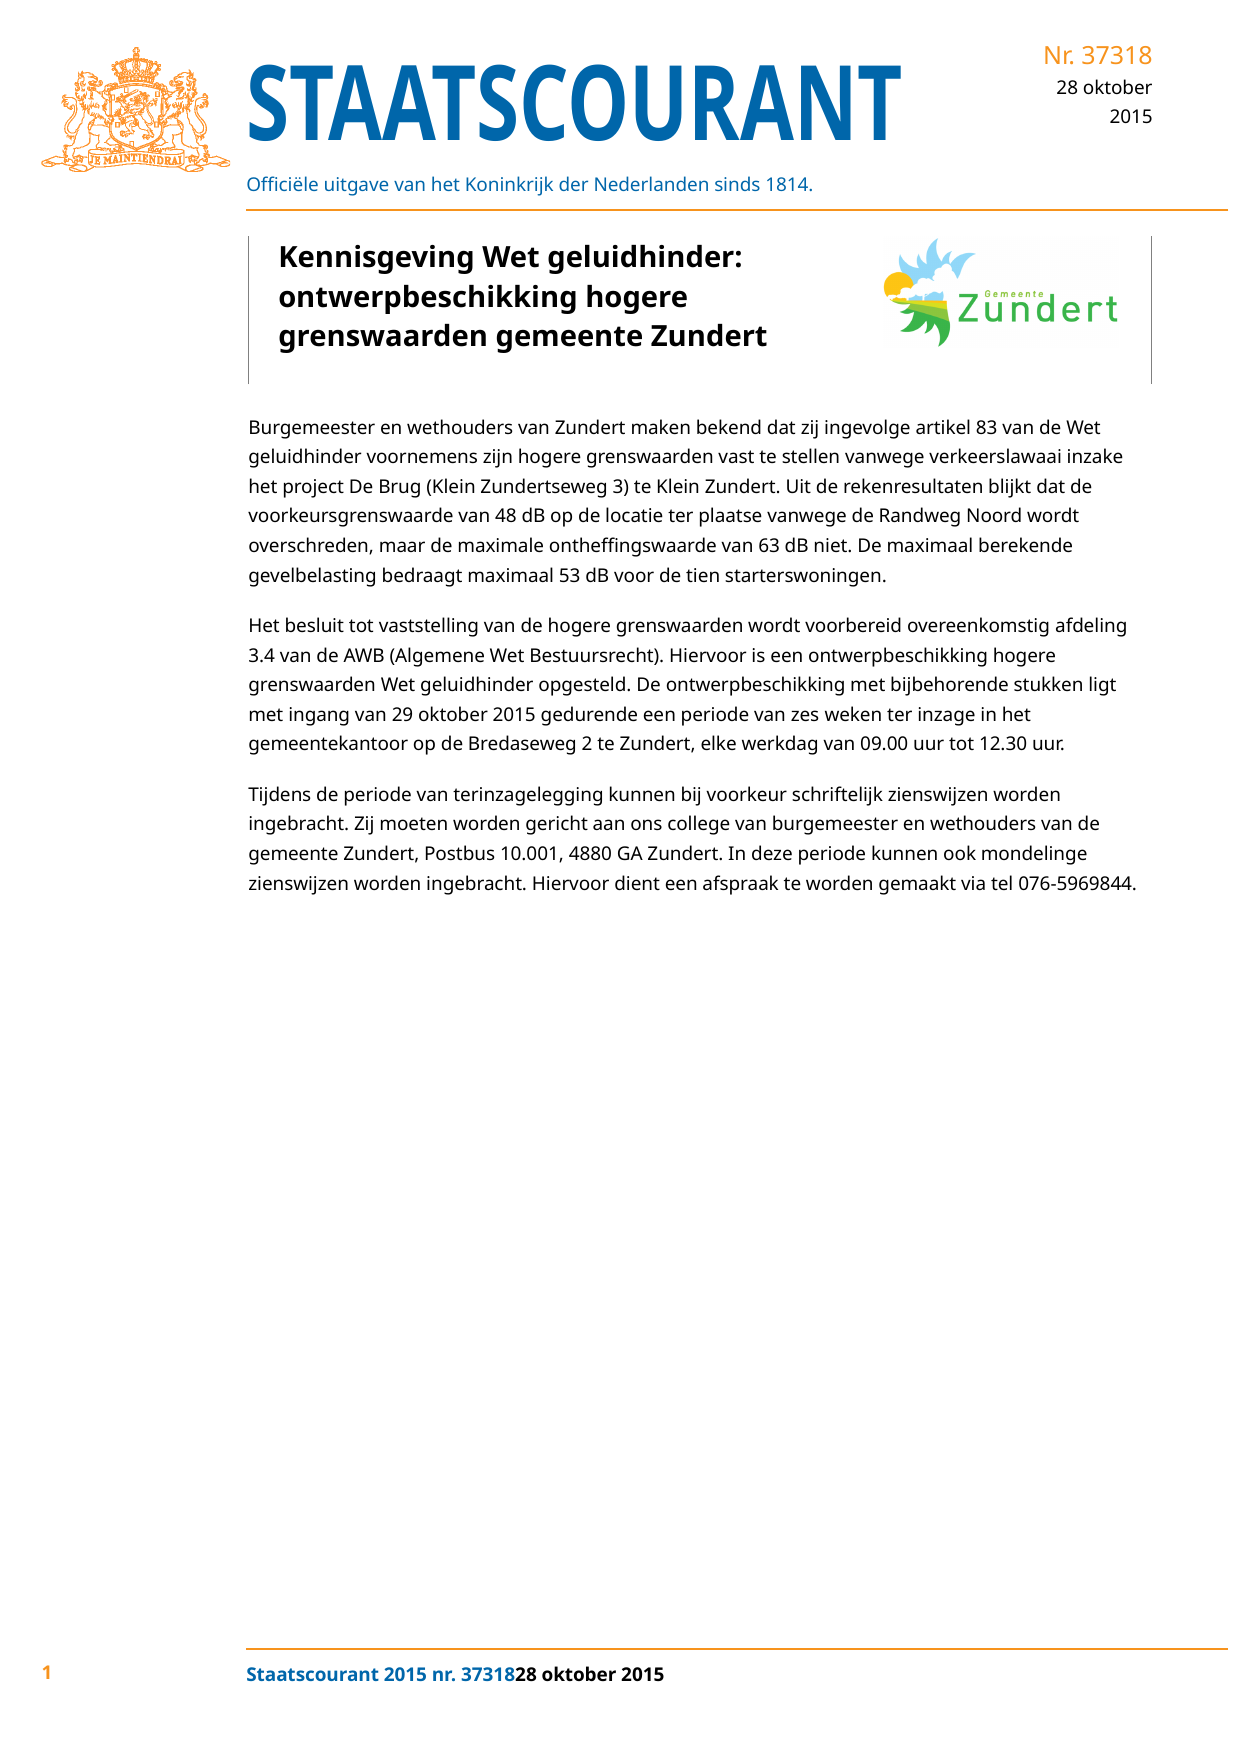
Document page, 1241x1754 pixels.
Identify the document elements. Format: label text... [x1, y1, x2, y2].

table_header Kennisgeving Wet geluidhinder: ontwerpbeschikking hogere grenswaarden gemeente Zundert [249, 236, 850, 384]
table_header [850, 236, 1151, 384]
text Burgemeester en wethouders van Zundert maken bekend dat zij ingevolge artikel 83 van de Wet geluidhinder voornemens zijn hogere grenswaarden vast te stellen vanwege verkeerslawaai inzake het project De Brug (Klein Zundertseweg 3) te Klein Zundert. Uit de rekenresultaten blijkt dat de voorkeursgrenswaarde van 48 dB op de locatie ter plaatse vanwege de Randweg Noord wordt overschreden, maar de maximale ontheffingswaarde van 63 dB niet. De maximaal berekende gevelbelasting bedraagt maximaal 53 dB voor de tien starterswoningen. [248, 414, 1152, 588]
text Tijdens de periode van terinzagelegging kunnen bij voorkeur schriftelijk zienswijzen worden ingebracht. Zij moeten worden gericht aan ons college van burgemeester en wethouders van de gemeente Zundert, Postbus 10.001, 4880 GA Zundert. In deze periode kunnen ook mondelinge zienswijzen worden ingebracht. Hiervoor dient een afspraak te worden gemaakt via tel 076-5969844. [248, 781, 1152, 896]
picture [41, 47, 231, 172]
picture [882, 236, 1119, 348]
text Het besluit tot vaststelling van de hogere grenswaarden wordt voorbereid overeenkomstig afdeling 3.4 van de AWB (Algemene Wet Bestuursrecht). Hiervoor is een ontwerpbeschikking hogere grenswaarden Wet geluidhinder opgesteld. De ontwerpbeschikking met bijbehorende stukken ligt met ingang van 29 oktober 2015 gedurende een periode van zes weken ter inzage in het gemeentekantoor op de Bredaseweg 2 te Zundert, elke werkdag van 09.00 uur tot 12.30 uur. [248, 612, 1152, 756]
